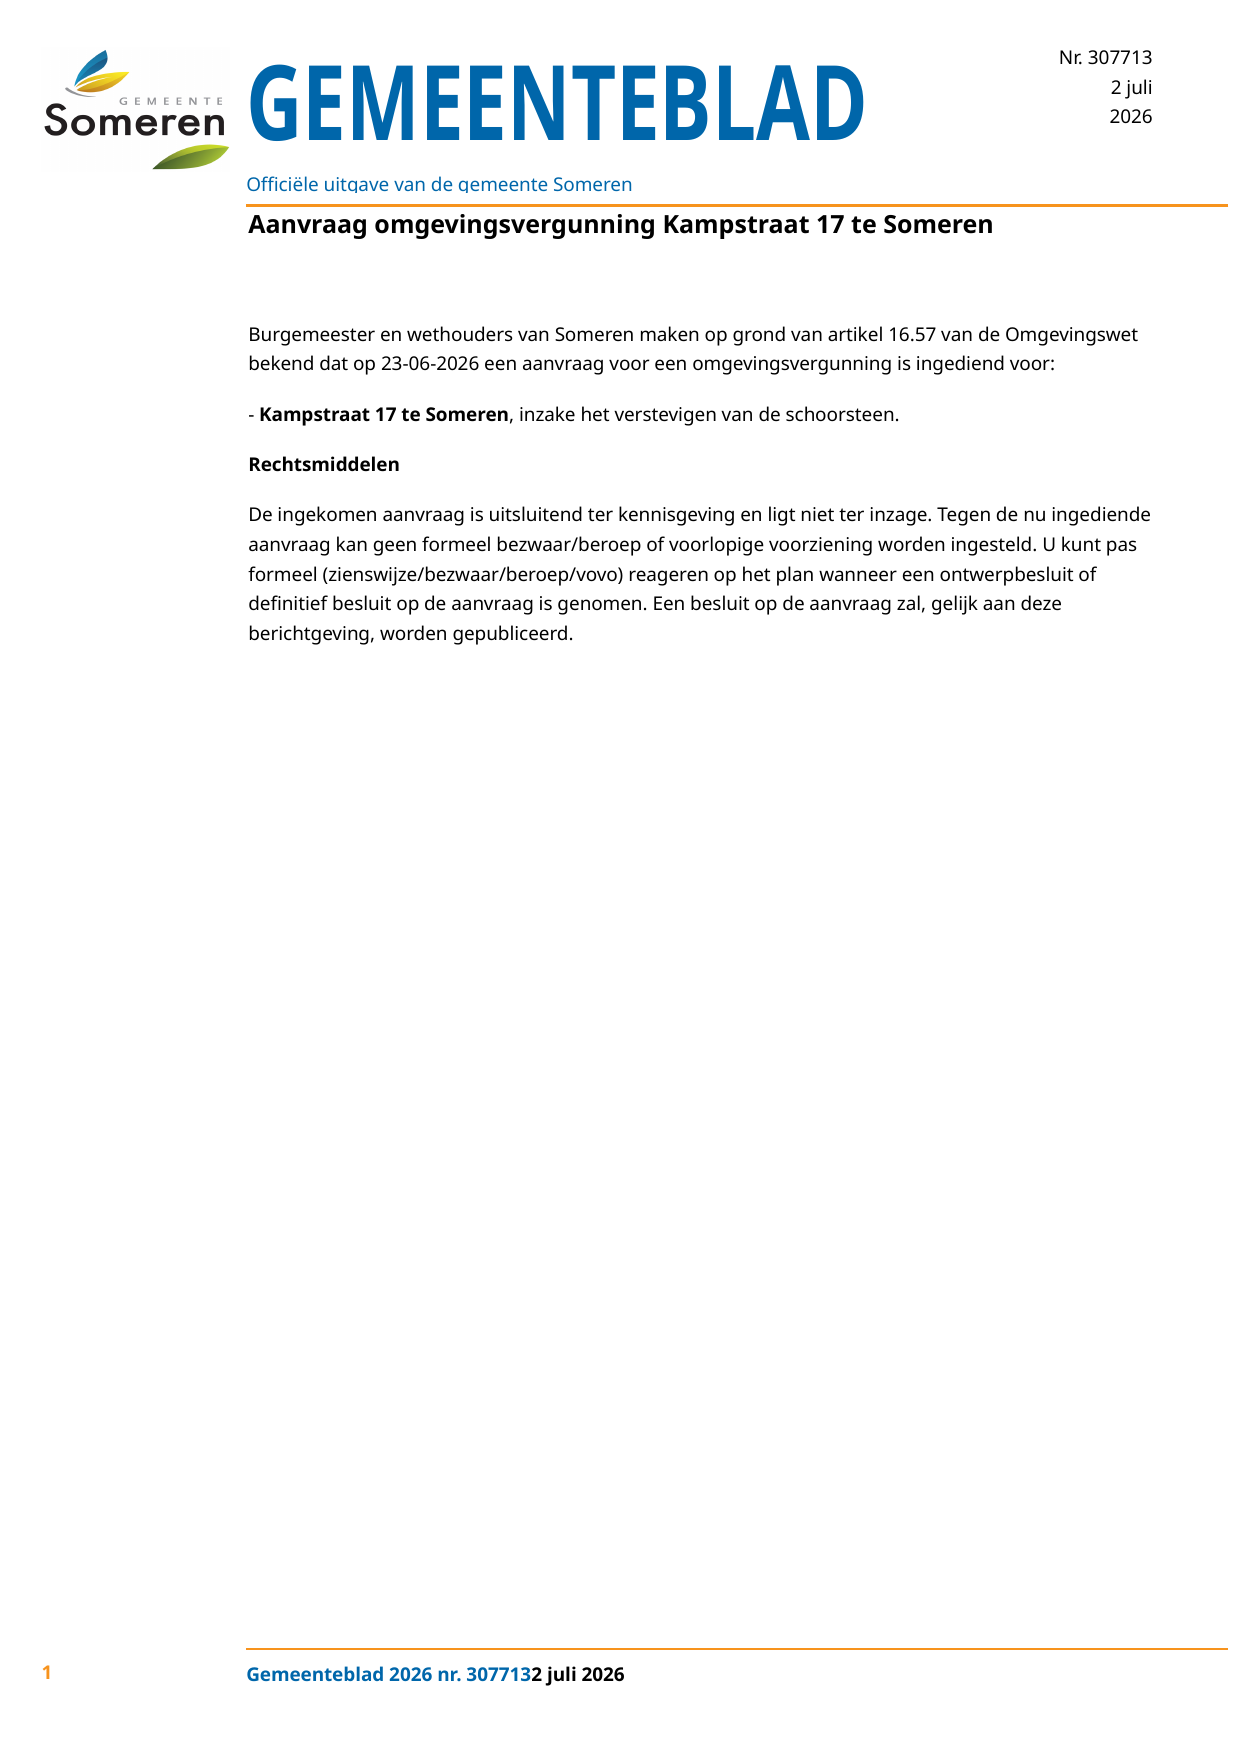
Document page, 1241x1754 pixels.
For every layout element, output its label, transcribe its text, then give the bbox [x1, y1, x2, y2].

text - Kampstraat 17 te Someren, inzake het verstevigen van de schoorsteen. [248, 401, 1152, 426]
text Burgemeester en wethouders van Someren maken op grond van artikel 16.57 van de Omgevingswet bekend dat op 23-06-2026 een aanvraag voor een omgevingsvergunning is ingediend voor: [248, 321, 1152, 376]
picture [41, 47, 231, 172]
text Aanvraag omgevingsvergunning Kampstraat 17 te Someren [248, 207, 1152, 241]
text De ingekomen aanvraag is uitsluitend ter kennisgeving en ligt niet ter inzage. Tegen de nu ingediende aanvraag kan geen formeel bezwaar/beroep of voorlopige voorziening worden ingesteld. U kunt pas formeel (zienswijze/bezwaar/beroep/vovo) reageren op het plan wanneer een ontwerpbesluit of definitief besluit op de aanvraag is genomen. Een besluit op de aanvraag zal, gelijk aan deze berichtgeving, worden gepubliceerd. [248, 502, 1152, 646]
text Rechtsmiddelen [248, 451, 1152, 477]
